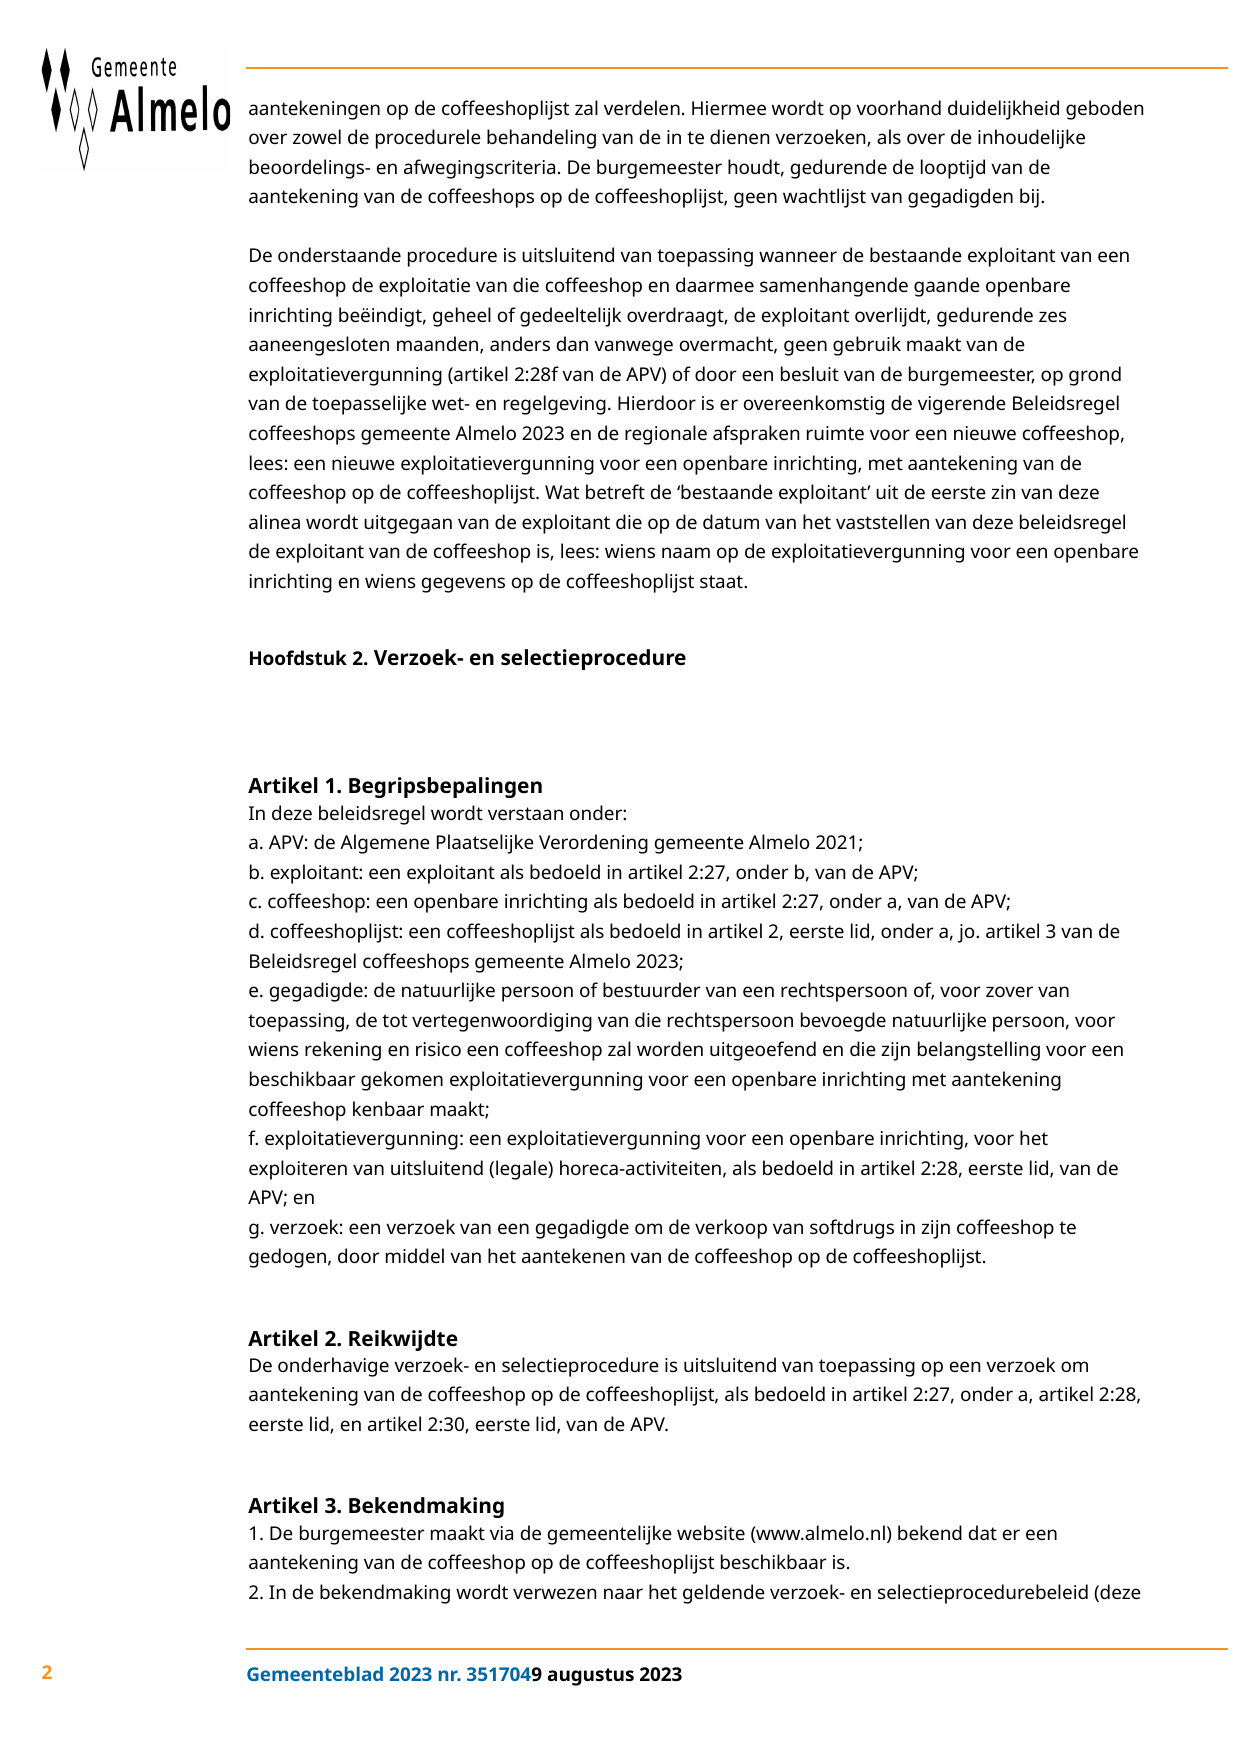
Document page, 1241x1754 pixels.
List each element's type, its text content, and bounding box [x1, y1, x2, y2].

text a. APV: de Algemene Plaatselijke Verordening gemeente Almelo 2021; [248, 829, 1152, 855]
text Artikel 1. Begripsbepalingen [248, 771, 1152, 800]
text f. exploitatievergunning: een exploitatievergunning voor een openbare inrichting, voor het exploiteren van uitsluitend (legale) horeca-activiteiten, als bedoeld in artikel 2:28, eerste lid, van de APV; en [248, 1125, 1152, 1210]
text Artikel 3. Bekendmaking [248, 1491, 1152, 1520]
text Artikel 2. Reikwijdte [248, 1324, 1152, 1352]
text 2. In de bekendmaking wordt verwezen naar het geldende verzoek- en selectieprocedurebeleid (deze [248, 1579, 1152, 1604]
text 1. De burgemeester maakt via de gemeentelijke website (www.almelo.nl) bekend dat er een aantekening van de coffeeshop op de coffeeshoplijst beschikbaar is. [248, 1520, 1152, 1575]
text In deze beleidsregel wordt verstaan onder: [248, 800, 1152, 826]
text b. exploitant: een exploitant als bedoeld in artikel 2:27, onder b, van de APV; [248, 859, 1152, 885]
text aantekeningen op de coffeeshoplijst zal verdelen. Hiermee wordt op voorhand duidelijkheid geboden over zowel de procedurele behandeling van de in te dienen verzoeken, als over de inhoudelijke beoordelings- en afwegingscriteria. De burgemeester houdt, gedurende de looptijd van de aantekening van de coffeeshops op de coffeeshoplijst, geen wachtlijst van gegadigden bij. [248, 95, 1152, 209]
text Hoofdstuk 2. Verzoek- en selectieprocedure [248, 643, 1152, 672]
text d. coffeeshoplijst: een coffeeshoplijst als bedoeld in artikel 2, eerste lid, onder a, jo. artikel 3 van de Beleidsregel coffeeshops gemeente Almelo 2023; [248, 918, 1152, 973]
text De onderhavige verzoek- en selectieprocedure is uitsluitend van toepassing op een verzoek om aantekening van de coffeeshop op de coffeeshoplijst, als bedoeld in artikel 2:27, onder a, artikel 2:28, eerste lid, en artikel 2:30, eerste lid, van de APV. [248, 1352, 1152, 1437]
text g. verzoek: een verzoek van een gegadigde om de verkoop van softdrugs in zijn coffeeshop te gedogen, door middel van het aantekenen van de coffeeshop op de coffeeshoplijst. [248, 1214, 1152, 1269]
text c. coffeeshop: een openbare inrichting als bedoeld in artikel 2:27, onder a, van de APV; [248, 889, 1152, 914]
text De onderstaande procedure is uitsluitend van toepassing wanneer de bestaande exploitant van een coffeeshop de exploitatie van die coffeeshop en daarmee samenhangende gaande openbare inrichting beëindigt, geheel of gedeeltelijk overdraagt, de exploitant overlijdt, gedurende zes aaneengesloten maanden, anders dan vanwege overmacht, geen gebruik maakt van de exploitatievergunning (artikel 2:28f van de APV) of door een besluit van de burgemeester, op grond van de toepasselijke wet- en regelgeving. Hierdoor is er overeenkomstig de vigerende Beleidsregel coffeeshops gemeente Almelo 2023 en de regionale afspraken ruimte voor een nieuwe coffeeshop, lees: een nieuwe exploitatievergunning voor een openbare inrichting, met aantekening van de coffeeshop op de coffeeshoplijst. Wat betreft de ‘bestaande exploitant’ uit de eerste zin van deze alinea wordt uitgegaan van de exploitant die op de datum van het vaststellen van deze beleidsregel de exploitant van de coffeeshop is, lees: wiens naam op de exploitatievergunning voor een openbare inrichting en wiens gegevens op de coffeeshoplijst staat. [248, 243, 1152, 594]
text e. gegadigde: de natuurlijke persoon of bestuurder van een rechtspersoon of, voor zover van toepassing, de tot vertegenwoordiging van die rechtspersoon bevoegde natuurlijke persoon, voor wiens rekening en risico een coffeeshop zal worden uitgeoefend en die zijn belangstelling voor een beschikbaar gekomen exploitatievergunning voor een openbare inrichting met aantekening coffeeshop kenbaar maakt; [248, 977, 1152, 1121]
picture [41, 47, 231, 172]
